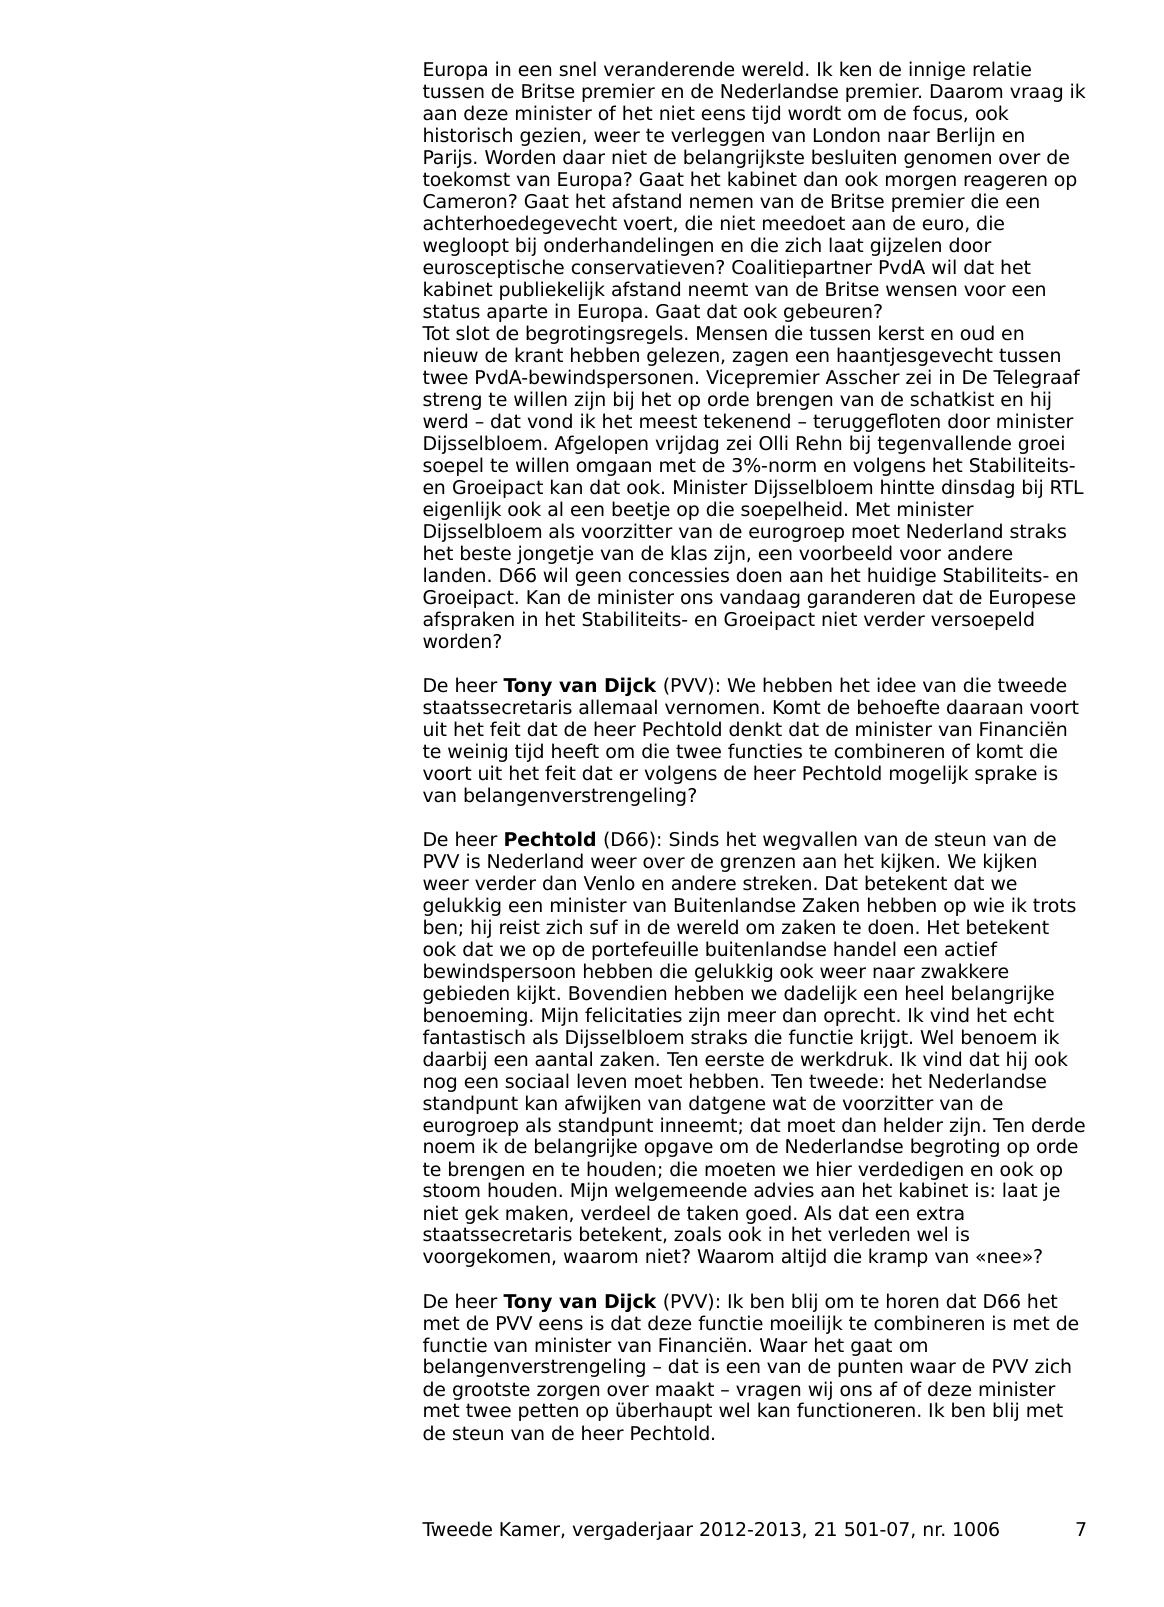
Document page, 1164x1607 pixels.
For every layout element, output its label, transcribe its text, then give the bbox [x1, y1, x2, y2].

text Tot slot de begrotingsregels. Mensen die tussen kerst en oud en nieuw de krant hebben gelezen, zagen een haantjesgevecht tussen twee PvdA-bewindspersonen. Vicepremier Asscher zei in De Telegraaf streng te willen zijn bij het op orde brengen van de schatkist en hij werd – dat vond ik het meest tekenend – teruggefloten door minister Dijsselbloem. Afgelopen vrijdag zei Olli Rehn bij tegenvallende groei soepel te willen omgaan met de 3%-norm en volgens het Stabiliteits- en Groeipact kan dat ook. Minister Dijsselbloem hintte dinsdag bij RTL eigenlijk ook al een beetje op die soepelheid. Met minister Dijsselbloem als voorzitter van de eurogroep moet Nederland straks het beste jongetje van de klas zijn, een voorbeeld voor andere landen. D66 wil geen concessies doen aan het huidige Stabiliteits- en Groeipact. Kan de minister ons vandaag garanderen dat de Europese afspraken in het Stabiliteits- en Groeipact niet verder versoepeld worden? [422, 323, 1087, 652]
text Europa in een snel veranderende wereld. Ik ken de innige relatie tussen de Britse premier en de Nederlandse premier. Daarom vraag ik aan deze minister of het niet eens tijd wordt om de focus, ook historisch gezien, weer te verleggen van London naar Berlijn en Parijs. Worden daar niet de belangrijkste besluiten genomen over de toekomst van Europa? Gaat het kabinet dan ook morgen reageren op Cameron? Gaat het afstand nemen van de Britse premier die een achterhoedegevecht voert, die niet meedoet aan de euro, die wegloopt bij onderhandelingen en die zich laat gijzelen door eurosceptische conservatieven? Coalitiepartner PvdA wil dat het kabinet publiekelijk afstand neemt van de Britse wensen voor een status aparte in Europa. Gaat dat ook gebeuren? [422, 59, 1087, 323]
text De heer Tony van Dijck (PVV): We hebben het idee van die tweede staatssecretaris allemaal vernomen. Komt de behoefte daaraan voort uit het feit dat de heer Pechtold denkt dat de minister van Financiën te weinig tijd heeft om die twee functies te combineren of komt die voort uit het feit dat er volgens de heer Pechtold mogelijk sprake is van belangenverstrengeling? [422, 675, 1087, 807]
text De heer Pechtold (D66): Sinds het wegvallen van de steun van de PVV is Nederland weer over de grenzen aan het kijken. We kijken weer verder dan Venlo en andere streken. Dat betekent dat we gelukkig een minister van Buitenlandse Zaken hebben op wie ik trots ben; hij reist zich suf in de wereld om zaken te doen. Het betekent ook dat we op de portefeuille buitenlandse handel een actief bewindspersoon hebben die gelukkig ook weer naar zwakkere gebieden kijkt. Bovendien hebben we dadelijk een heel belangrijke benoeming. Mijn felicitaties zijn meer dan oprecht. Ik vind het echt fantastisch als Dijsselbloem straks die functie krijgt. Wel benoem ik daarbij een aantal zaken. Ten eerste de werkdruk. Ik vind dat hij ook nog een sociaal leven moet hebben. Ten tweede: het Nederlandse standpunt kan afwijken van datgene wat de voorzitter van de eurogroep als standpunt inneemt; dat moet dan helder zijn. Ten derde noem ik de belangrijke opgave om de Nederlandse begroting op orde te brengen en te houden; die moeten we hier verdedigen en ook op stoom houden. Mijn welgemeende advies aan het kabinet is: laat je niet gek maken, verdeel de taken goed. Als dat een extra staatssecretaris betekent, zoals ook in het verleden wel is voorgekomen, waarom niet? Waarom altijd die kramp van «nee»? [422, 829, 1087, 1268]
text De heer Tony van Dijck (PVV): Ik ben blij om te horen dat D66 het met de PVV eens is dat deze functie moeilijk te combineren is met de functie van minister van Financiën. Waar het gaat om belangenverstrengeling – dat is een van de punten waar de PVV zich de grootste zorgen over maakt – vragen wij ons af of deze minister met twee petten op überhaupt wel kan functioneren. Ik ben blij met de steun van de heer Pechtold. [422, 1291, 1087, 1444]
